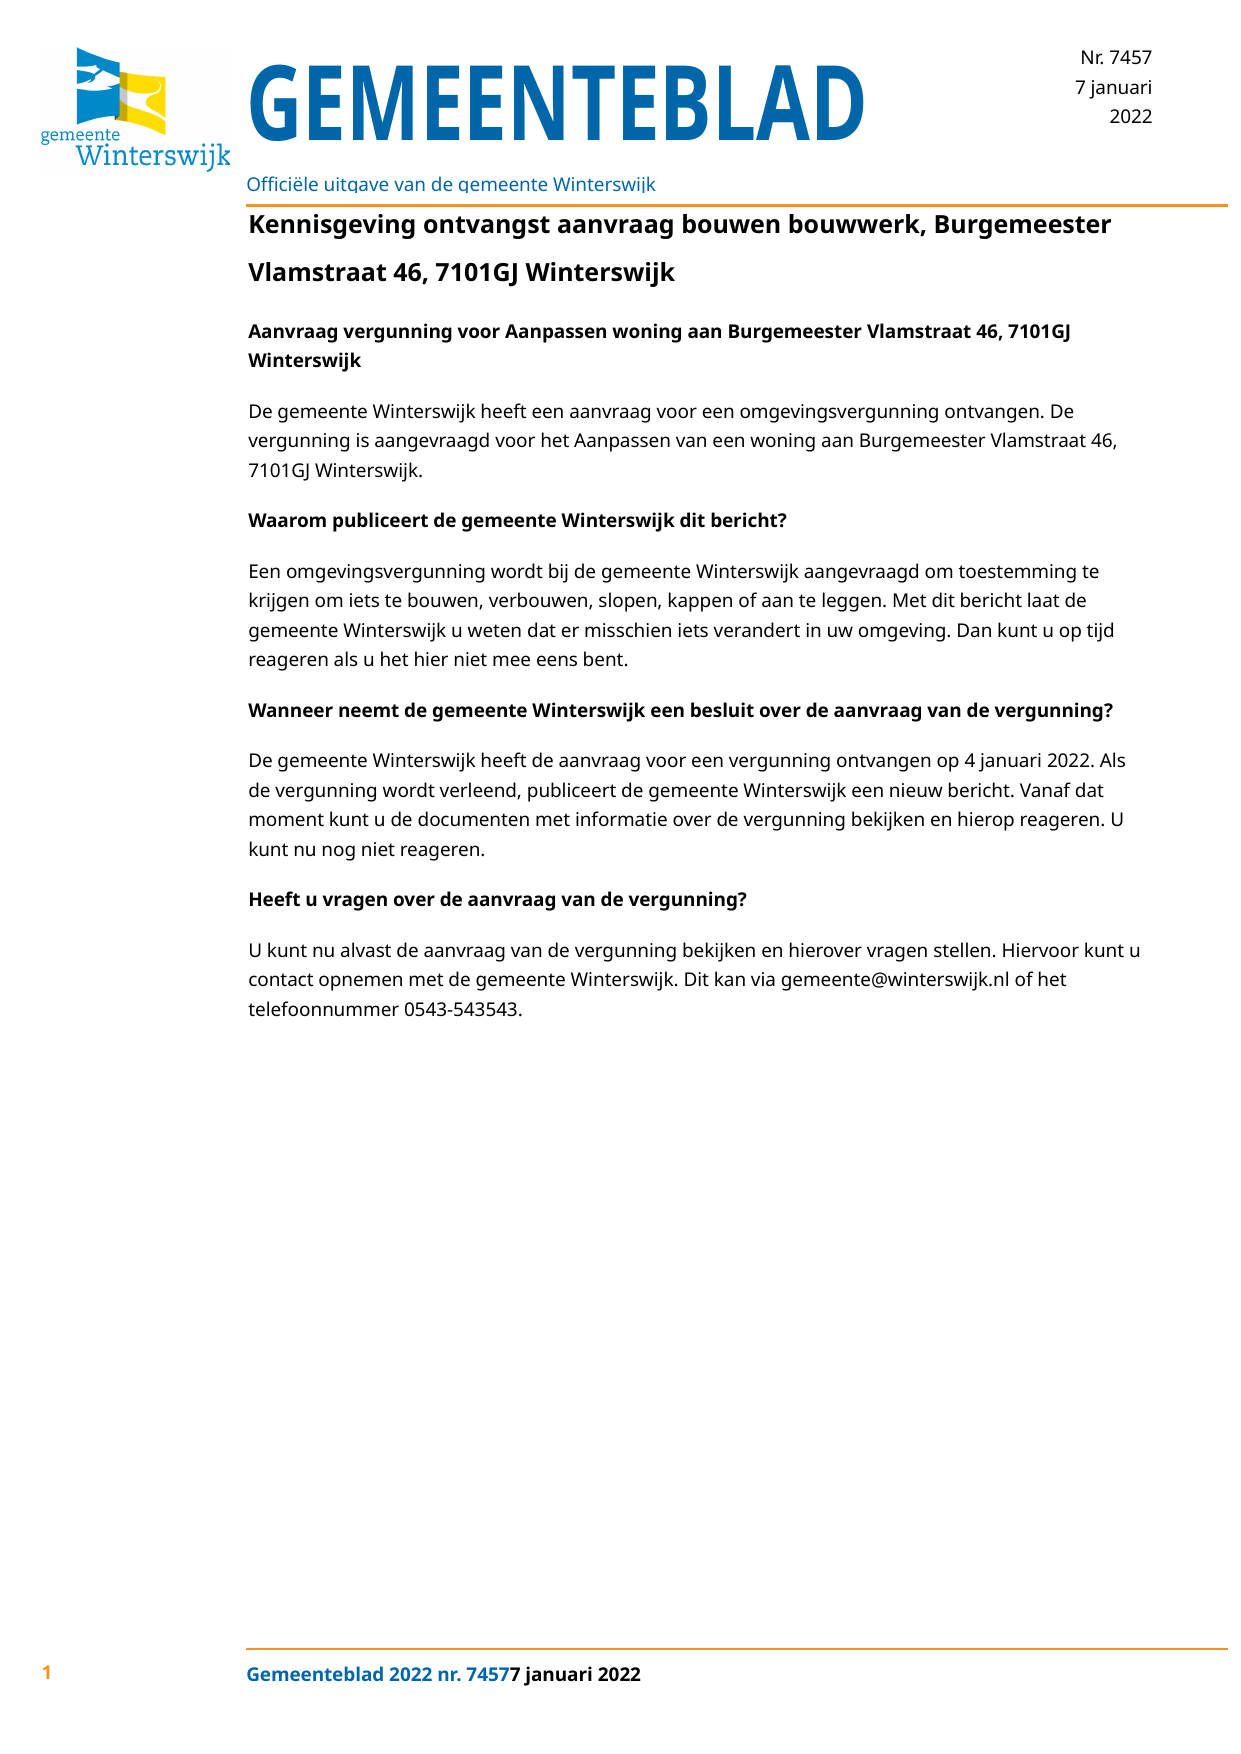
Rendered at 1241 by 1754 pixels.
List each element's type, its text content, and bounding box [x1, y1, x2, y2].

text Aanvraag vergunning voor Aanpassen woning aan Burgemeester Vlamstraat 46, 7101GJ Winterswijk [248, 318, 1152, 373]
text Een omgevingsvergunning wordt bij de gemeente Winterswijk aangevraagd om toestemming te krijgen om iets te bouwen, verbouwen, slopen, kappen of aan te leggen. Met dit bericht laat de gemeente Winterswijk u weten dat er misschien iets verandert in uw omgeving. Dan kunt u op tijd reageren als u het hier niet mee eens bent. [248, 558, 1152, 672]
text Heeft u vragen over de aanvraag van de vergunning? [248, 887, 1152, 912]
text Waarom publiceert de gemeente Winterswijk dit bericht? [248, 507, 1152, 533]
text De gemeente Winterswijk heeft de aanvraag voor een vergunning ontvangen op 4 januari 2022. Als de vergunning wordt verleend, publiceert de gemeente Winterswijk een nieuw bericht. Vanaf dat moment kunt u de documenten met informatie over de vergunning bekijken en hierop reageren. U kunt nu nog niet reageren. [248, 747, 1152, 862]
text De gemeente Winterswijk heeft een aanvraag voor een omgevingsvergunning ontvangen. De vergunning is aangevraagd voor het Aanpassen van een woning aan Burgemeester Vlamstraat 46, 7101GJ Winterswijk. [248, 398, 1152, 483]
picture [41, 47, 231, 172]
text U kunt nu alvast de aanvraag van de vergunning bekijken en hierover vragen stellen. Hiervoor kunt u contact opnemen met de gemeente Winterswijk. Dit kan via gemeente@winterswijk.nl of het telefoonnummer 0543-543543. [248, 937, 1152, 1022]
text Wanneer neemt de gemeente Winterswijk een besluit over de aanvraag van de vergunning? [248, 697, 1152, 723]
text Kennisgeving ontvangst aanvraag bouwen bouwwerk, Burgemeester Vlamstraat 46, 7101GJ Winterswijk [248, 207, 1152, 288]
picture [225, 153, 231, 162]
